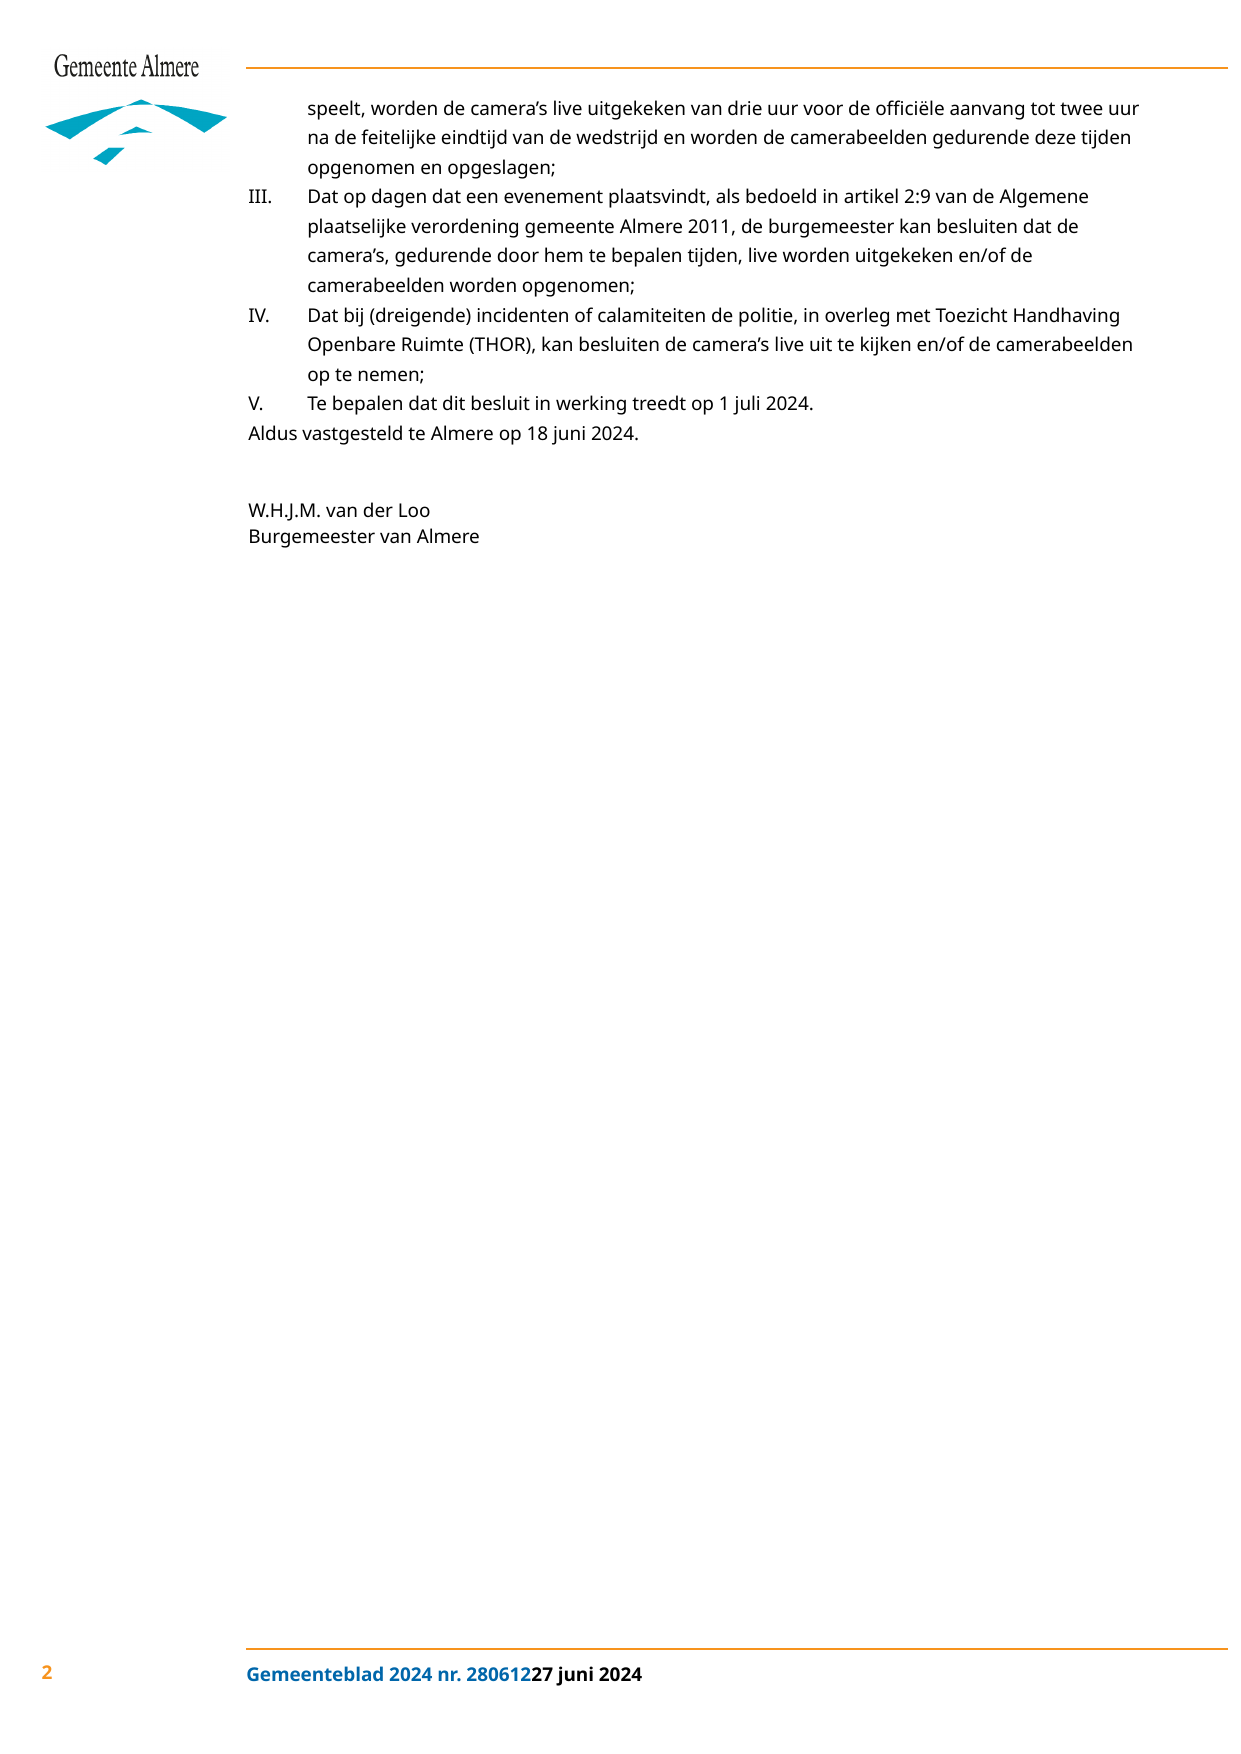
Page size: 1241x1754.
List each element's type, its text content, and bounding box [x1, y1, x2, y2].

text W.H.J.M. van der Loo [248, 497, 1152, 523]
list Dat bij (dreigende) incidenten of calamiteiten de politie, in overleg met Toezicht Handhaving Openbare Ruimte (THOR), kan besluiten de camera’s live uit te kijken en/of de camerabeelden op te nemen; [248, 302, 1152, 387]
text Aldus vastgesteld te Almere op 18 juni 2024. [248, 420, 1152, 446]
list Dat op dagen dat een evenement plaatsvindt, als bedoeld in artikel 2:9 van de Algemene plaatselijke verordening gemeente Almere 2011, de burgemeester kan besluiten dat de camera’s, gedurende door hem te bepalen tijden, live worden uitgekeken en/of de camerabeelden worden opgenomen; [248, 183, 1152, 298]
text Burgemeester van Almere [248, 523, 1152, 549]
list Te bepalen dat dit besluit in werking treedt op 1 juli 2024. [248, 391, 1152, 416]
list speelt, worden de camera’s live uitgekeken van drie uur voor de officiële aanvang tot twee uur na de feitelijke eindtijd van de wedstrijd en worden de camerabeelden gedurende deze tijden opgenomen en opgeslagen; [248, 95, 1152, 180]
picture [41, 47, 231, 172]
